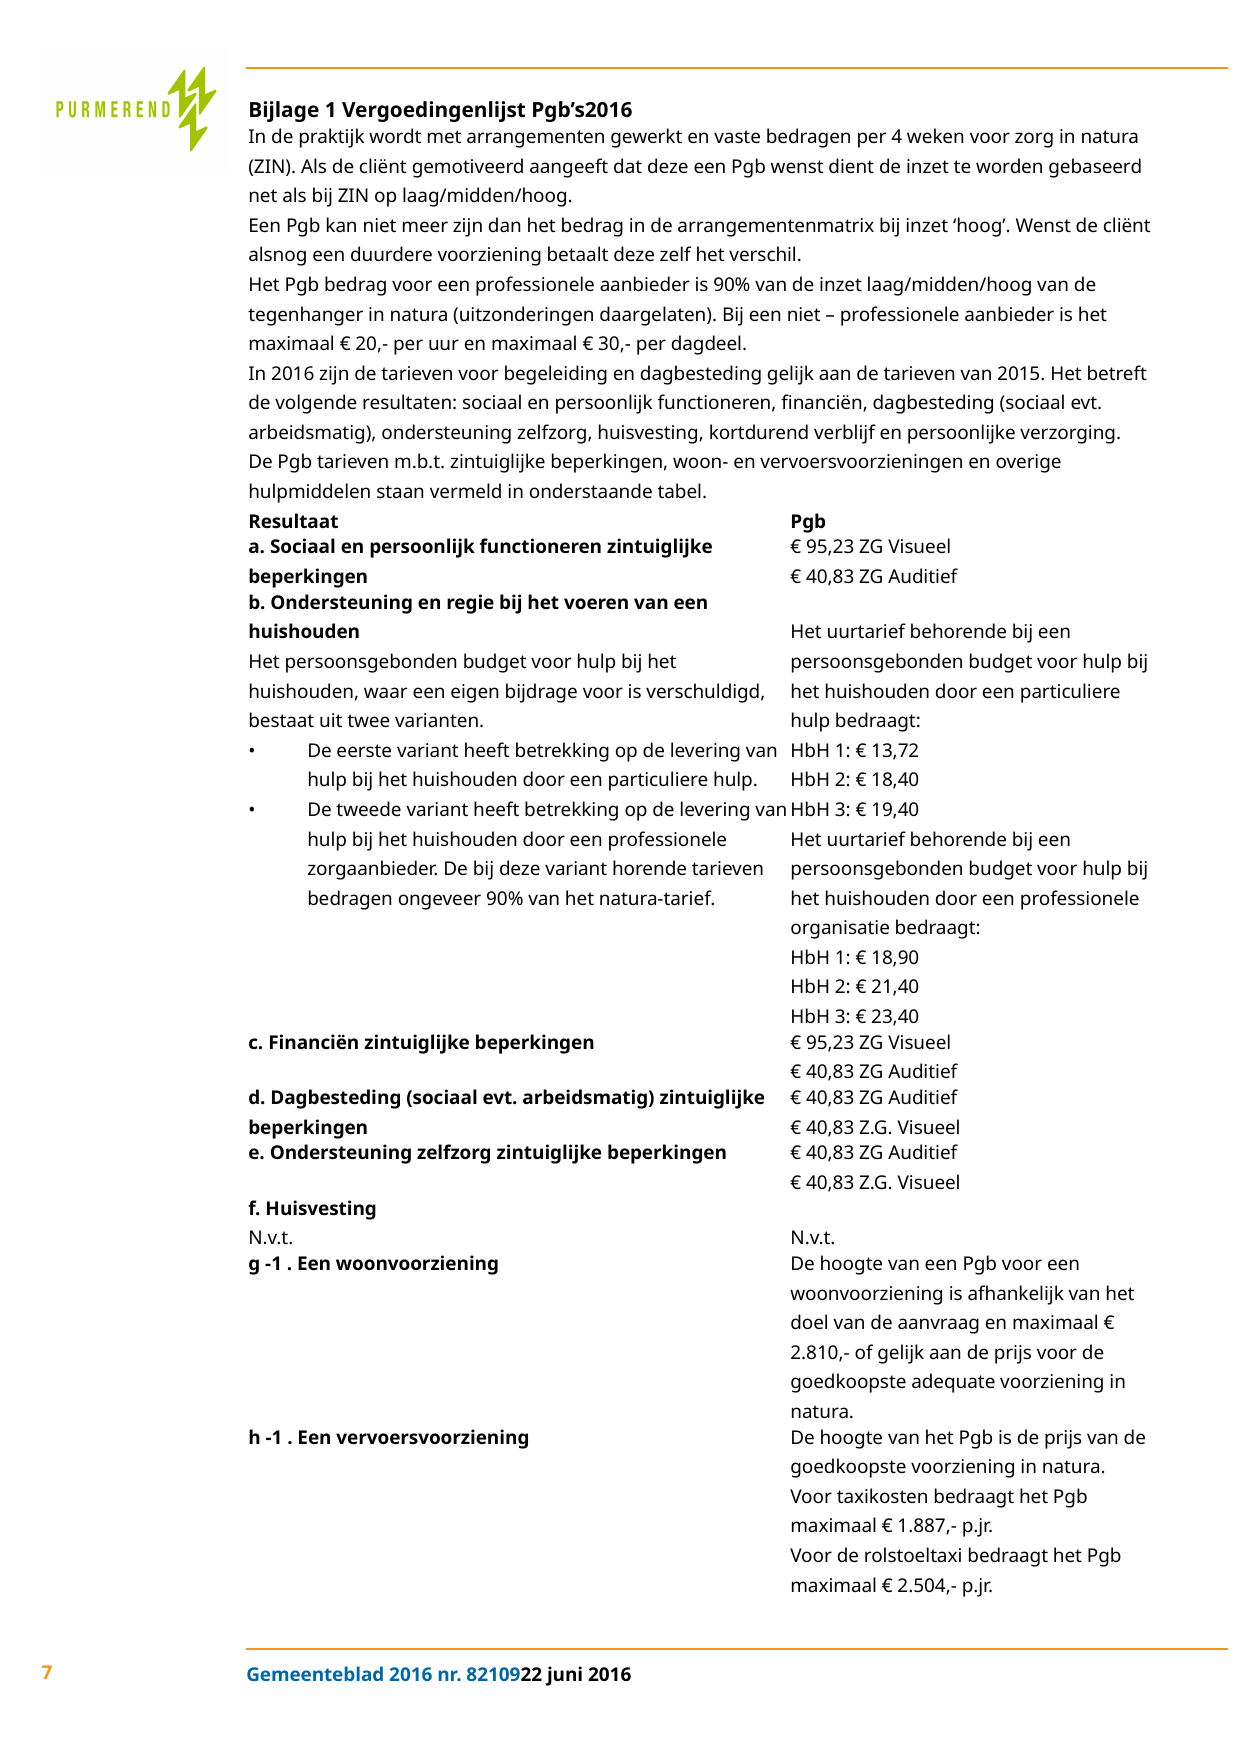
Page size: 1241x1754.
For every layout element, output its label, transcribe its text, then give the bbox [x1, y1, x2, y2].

picture [41, 47, 231, 172]
table_cell e. Ondersteuning zelfzorg zintuiglijke beperkingen [248, 1140, 790, 1195]
table_cell € 40,83 ZG Auditief € 40,83 Z.G. Visueel [790, 1084, 1152, 1139]
table_cell b. Ondersteuning en regie bij het voeren van een huishouden Het persoonsgebonden budget voor hulp bij het huishouden, waar een eigen bijdrage voor is verschuldigd, bestaat uit twee varianten. De eerste variant heeft betrekking op de levering van hulp bij het huishouden door een particuliere hulp. De tweede variant heeft betrekking op de levering van hulp bij het huishouden door een professionele zorgaanbieder. De bij deze variant horende tarieven bedragen ongeveer 90% van het natura-tarief. [248, 589, 790, 1029]
table_cell € 95,23 ZG Visueel € 40,83 ZG Auditief [790, 534, 1152, 589]
table_cell € 95,23 ZG Visueel € 40,83 ZG Auditief [790, 1029, 1152, 1084]
table_cell De hoogte van het Pgb is de prijs van de goedkoopste voorziening in natura. Voor taxikosten bedraagt het Pgb maximaal € 1.887,- p.jr. Voor de rolstoeltaxi bedraagt het Pgb maximaal € 2.504,- p.jr. [790, 1424, 1152, 1597]
text Bijlage 1 Vergoedingenlijst Pgb’s2016 [248, 95, 1152, 123]
text Een Pgb kan niet meer zijn dan het bedrag in de arrangementenmatrix bij inzet ‘hoog’. Wenst de cliënt alsnog een duurdere voorziening betaalt deze zelf het verschil. [248, 212, 1152, 267]
text De Pgb tarieven m.b.t. zintuiglijke beperkingen, woon- en vervoersvoorzieningen en overige hulpmiddelen staan vermeld in onderstaande tabel. [248, 449, 1152, 504]
table_cell Het uurtarief behorende bij een persoonsgebonden budget voor hulp bij het huishouden door een particuliere hulp bedraagt: HbH 1: € 13,72 HbH 2: € 18,40 HbH 3: € 19,40 Het uurtarief behorende bij een persoonsgebonden budget voor hulp bij het huishouden door een professionele organisatie bedraagt: HbH 1: € 18,90 HbH 2: € 21,40 HbH 3: € 23,40 [790, 589, 1152, 1029]
table_cell h -1 . Een vervoersvoorziening [248, 1424, 790, 1597]
text Het Pgb bedrag voor een professionele aanbieder is 90% van de inzet laag/midden/hoog van de tegenhanger in natura (uitzonderingen daargelaten). Bij een niet – professionele aanbieder is het maximaal € 20,- per uur en maximaal € 30,- per dagdeel. [248, 271, 1152, 356]
table_cell € 40,83 ZG Auditief € 40,83 Z.G. Visueel [790, 1140, 1152, 1195]
table_cell d. Dagbesteding (sociaal evt. arbeidsmatig) zintuiglijke beperkingen [248, 1084, 790, 1139]
text In de praktijk wordt met arrangementen gewerkt en vaste bedragen per 4 weken voor zorg in natura (ZIN). Als de cliënt gemotiveerd aangeeft dat deze een Pgb wenst dient de inzet te worden gebaseerd net als bij ZIN op laag/midden/hoog. [248, 123, 1152, 208]
table_header Pgb [790, 508, 1152, 534]
table_cell g -1 . Een woonvoorziening [248, 1250, 790, 1424]
table_cell c. Financiën zintuiglijke beperkingen [248, 1029, 790, 1084]
text In 2016 zijn de tarieven voor begeleiding en dagbesteding gelijk aan de tarieven van 2015. Het betreft de volgende resultaten: sociaal en persoonlijk functioneren, financiën, dagbesteding (sociaal evt. arbeidsmatig), ondersteuning zelfzorg, huisvesting, kortdurend verblijf en persoonlijke verzorging. [248, 360, 1152, 445]
table_cell N.v.t. [790, 1195, 1152, 1250]
table_header Resultaat [248, 508, 790, 534]
table_cell a. Sociaal en persoonlijk functioneren zintuiglijke beperkingen [248, 534, 790, 589]
table_cell De hoogte van een Pgb voor een woonvoorziening is afhankelijk van het doel van de aanvraag en maximaal € 2.810,- of gelijk aan de prijs voor de goedkoopste adequate voorziening in natura. [790, 1250, 1152, 1424]
table_cell f. Huisvesting N.v.t. [248, 1195, 790, 1250]
